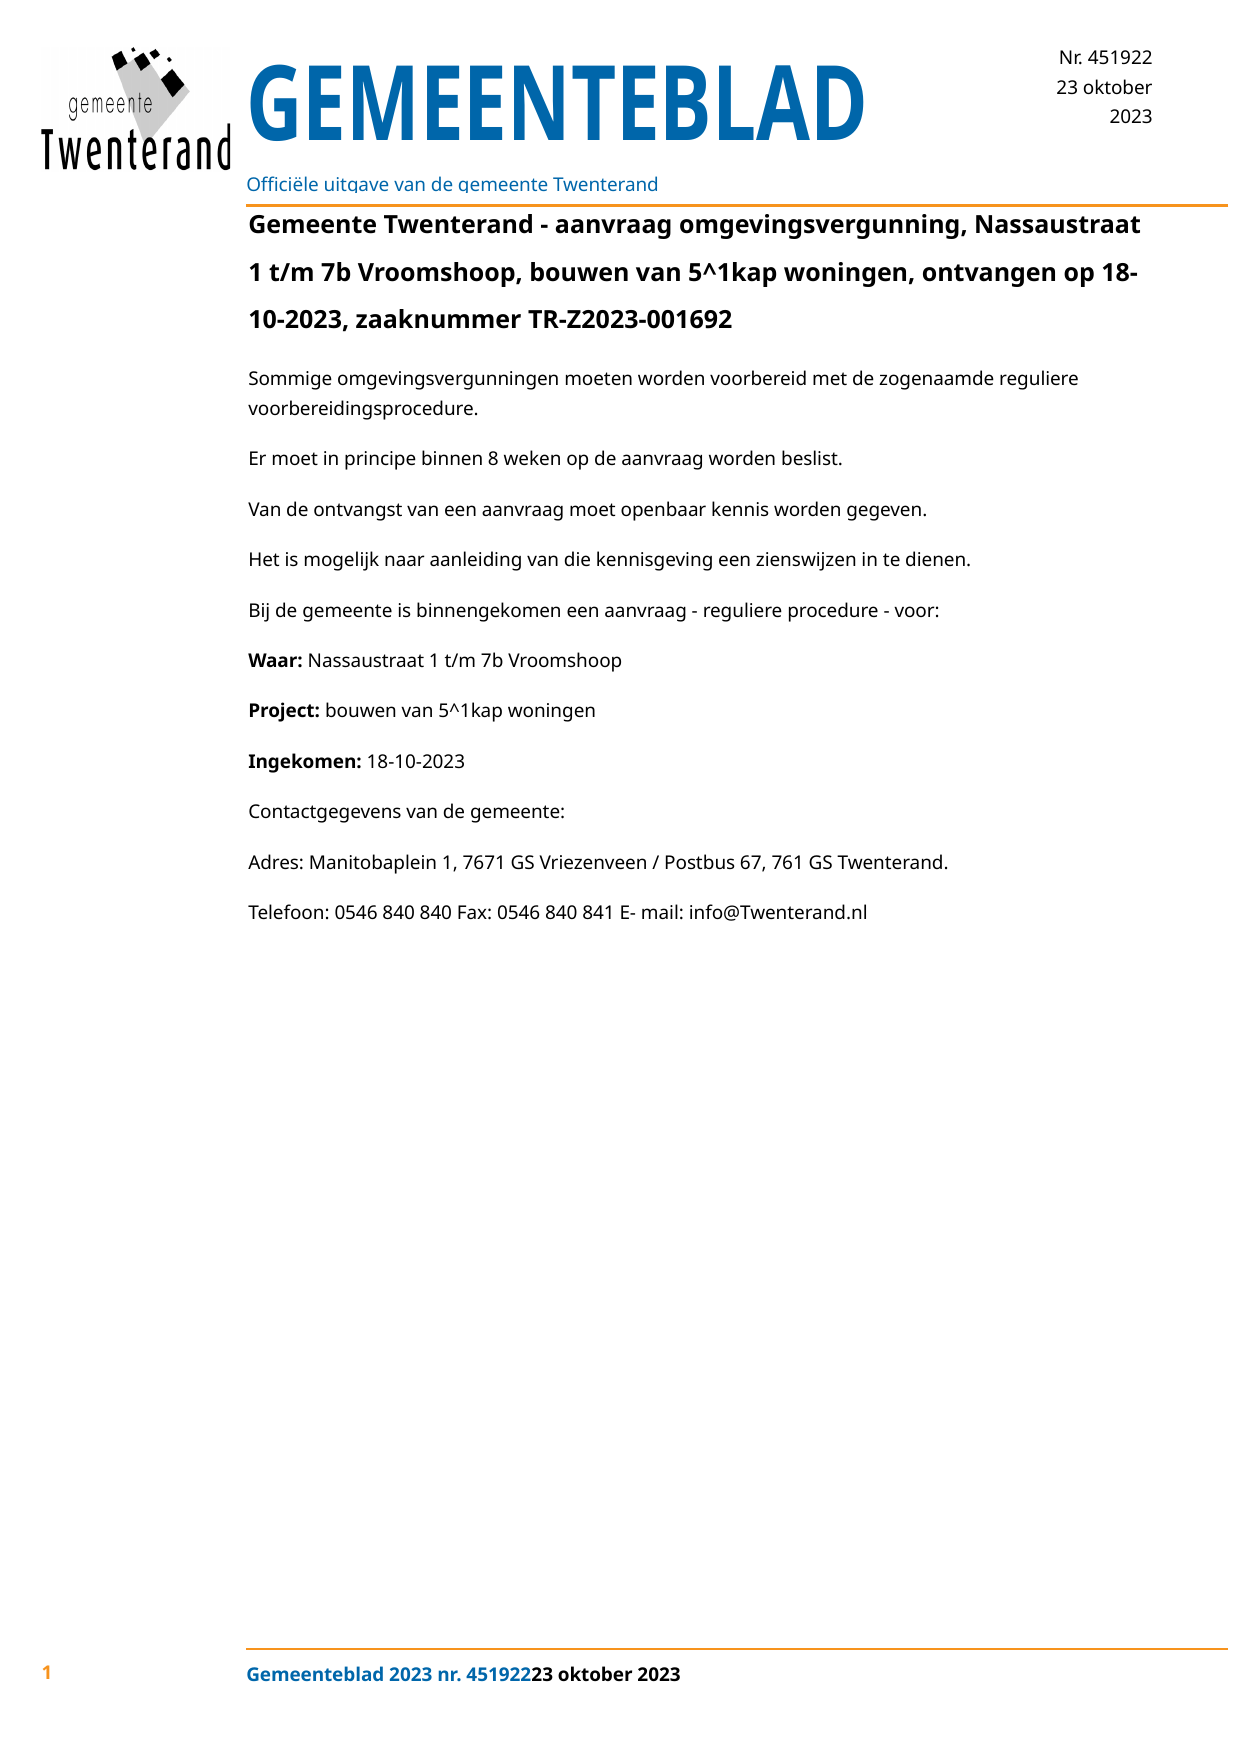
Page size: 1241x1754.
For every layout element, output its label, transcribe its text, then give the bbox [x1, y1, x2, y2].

text Adres: Manitobaplein 1, 7671 GS Vriezenveen / Postbus 67, 761 GS Twenterand. [248, 849, 1152, 874]
text Ingekomen: 18-10-2023 [248, 748, 1152, 774]
text Gemeente Twenterand - aanvraag omgevingsvergunning, Nassaustraat 1 t/m 7b Vroomshoop, bouwen van 5^1kap woningen, ontvangen op 18-10-2023, zaaknummer TR-Z2023-001692 [248, 207, 1152, 336]
text Waar: Nassaustraat 1 t/m 7b Vroomshoop [248, 647, 1152, 673]
text Van de ontvangst van een aanvraag moet openbaar kennis worden gegeven. [248, 496, 1152, 522]
text Sommige omgevingsvergunningen moeten worden voorbereid met de zogenaamde reguliere voorbereidingsprocedure. [248, 366, 1152, 421]
text Bij de gemeente is binnengekomen een aanvraag - reguliere procedure - voor: [248, 597, 1152, 622]
picture [41, 47, 231, 172]
text Er moet in principe binnen 8 weken op de aanvraag worden beslist. [248, 446, 1152, 471]
text Project: bouwen van 5^1kap woningen [248, 698, 1152, 723]
text Telefoon: 0546 840 840 Fax: 0546 840 841 E- mail: info@Twenterand.nl [248, 899, 1152, 925]
text Contactgegevens van de gemeente: [248, 798, 1152, 824]
text Het is mogelijk naar aanleiding van die kennisgeving een zienswijzen in te dienen. [248, 546, 1152, 572]
